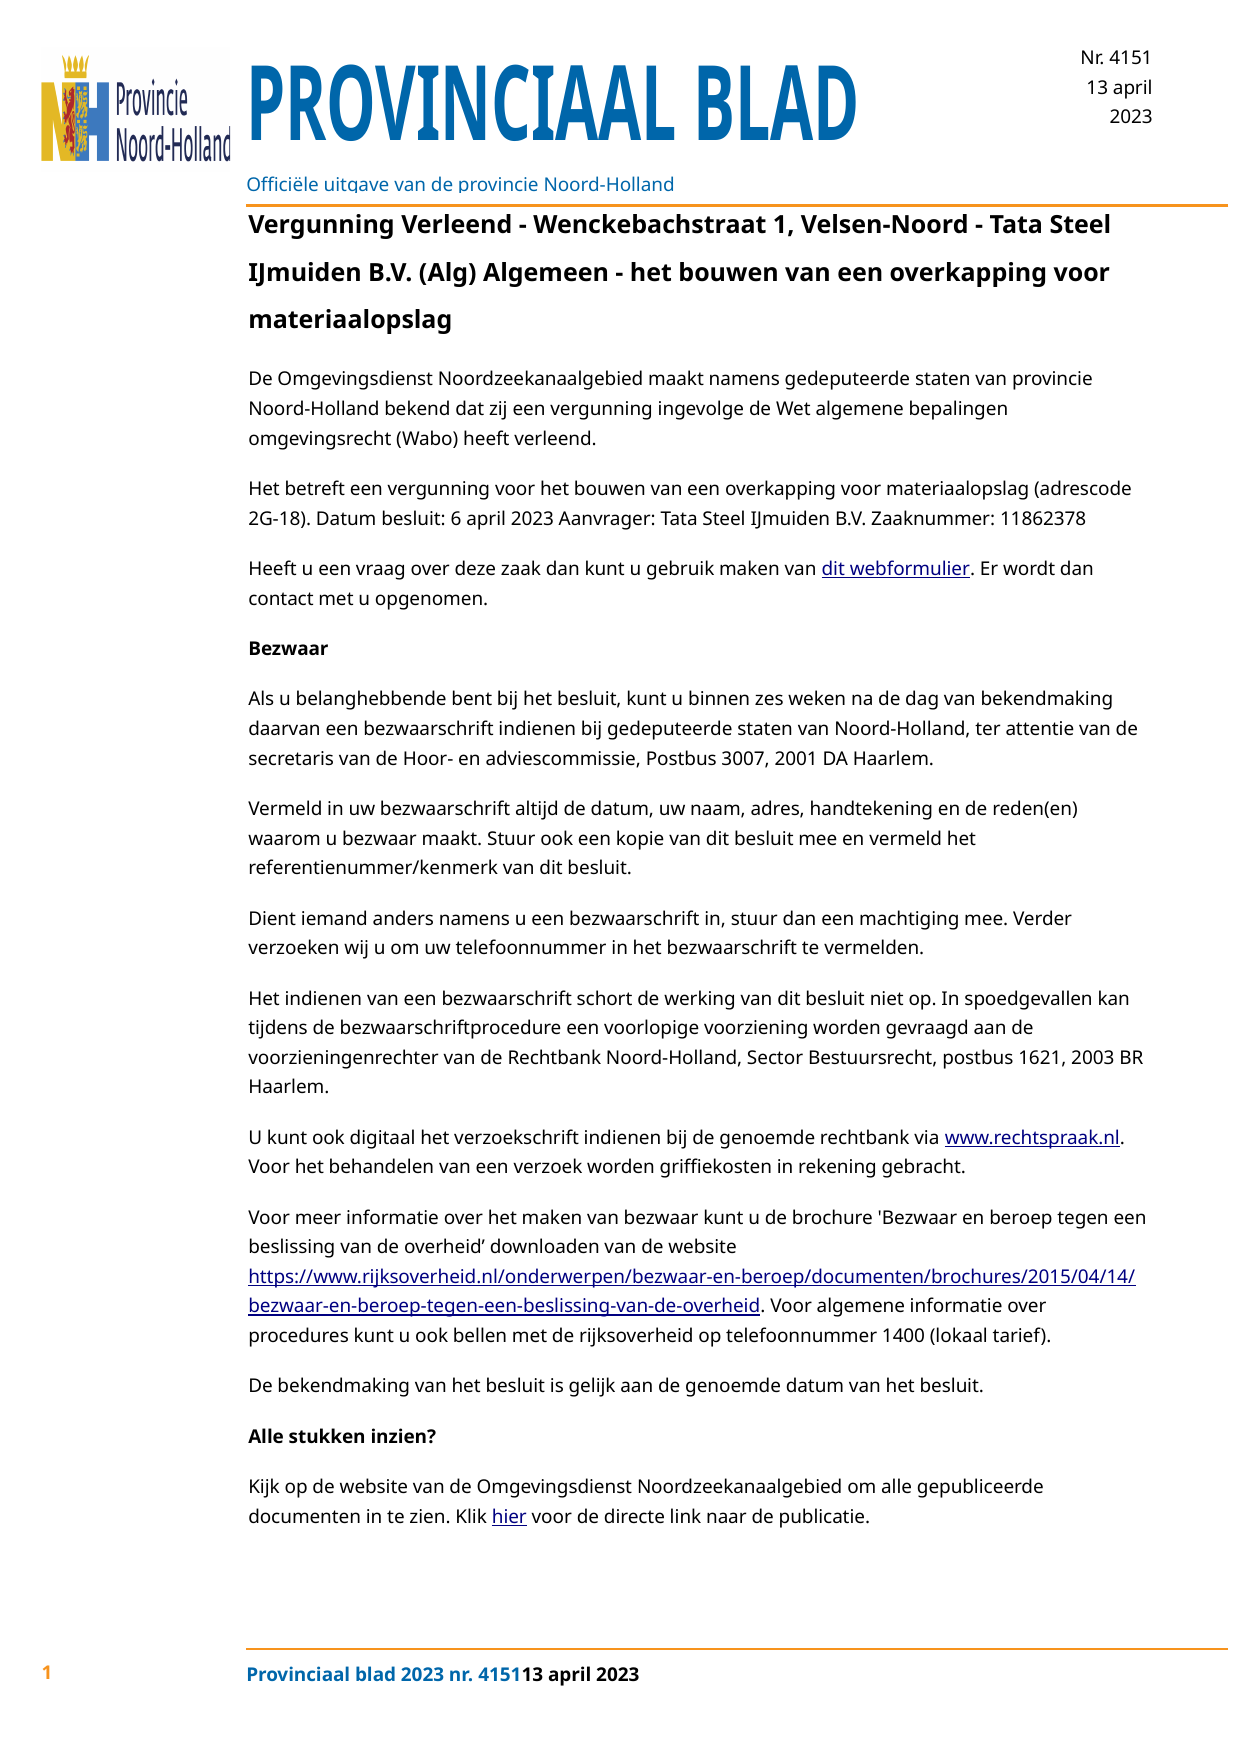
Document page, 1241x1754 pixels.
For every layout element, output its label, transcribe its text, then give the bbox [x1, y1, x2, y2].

picture [41, 47, 231, 172]
text Kijk op de website van de Omgevingsdienst Noordzeekanaalgebied om alle gepubliceerde documenten in te zien. Klik hier voor de directe link naar de publicatie. [248, 1473, 1152, 1529]
text Dient iemand anders namens u een bezwaarschrift in, stuur dan een machtiging mee. Verder verzoeken wij u om uw telefoonnummer in het bezwaarschrift te vermelden. [248, 905, 1152, 960]
text Het indienen van een bezwaarschrift schort de werking van dit besluit niet op. In spoedgevallen kan tijdens de bezwaarschriftprocedure een voorlopige voorziening worden gevraagd aan de voorzieningenrechter van de Rechtbank Noord-Holland, Sector Bestuursrecht, postbus 1621, 2003 BR Haarlem. [248, 985, 1152, 1099]
text Alle stukken inzien? [248, 1423, 1152, 1449]
text Het betreft een vergunning voor het bouwen van een overkapping voor materiaalopslag (adrescode 2G-18). Datum besluit: 6 april 2023 Aanvrager: Tata Steel IJmuiden B.V. Zaaknummer: 11862378 [248, 475, 1152, 530]
text Als u belanghebbende bent bij het besluit, kunt u binnen zes weken na de dag van bekendmaking daarvan een bezwaarschrift indienen bij gedeputeerde staten van Noord-Holland, ter attentie van de secretaris van de Hoor- en adviescommissie, Postbus 3007, 2001 DA Haarlem. [248, 686, 1152, 770]
text De bekendmaking van het besluit is gelijk aan de genoemde datum van het besluit. [248, 1373, 1152, 1398]
text Vergunning Verleend - Wenckebachstraat 1, Velsen-Noord - Tata Steel IJmuiden B.V. (Alg) Algemeen - het bouwen van een overkapping voor materiaalopslag [248, 207, 1152, 336]
text Bezwaar [248, 635, 1152, 661]
text Heeft u een vraag over deze zaak dan kunt u gebruik maken van dit webformulier. Er wordt dan contact met u opgenomen. [248, 555, 1152, 610]
text Vermeld in uw bezwaarschrift altijd de datum, uw naam, adres, handtekening en de reden(en) waarom u bezwaar maakt. Stuur ook een kopie van dit besluit mee en vermeld het referentienummer/kenmerk van dit besluit. [248, 795, 1152, 880]
text Voor meer informatie over het maken van bezwaar kunt u de brochure 'Bezwaar en beroep tegen een beslissing van de overheid’ downloaden van de website https://www.rijksoverheid.nl/onderwerpen/bezwaar-en-beroep/documenten/brochures/2015/04/14/bezwaar-en-beroep-tegen-een-beslissing-van-de-overheid. Voor algemene informatie over procedures kunt u ook bellen met de rijksoverheid op telefoonnummer 1400 (lokaal tarief). [248, 1204, 1152, 1348]
text U kunt ook digitaal het verzoekschrift indienen bij de genoemde rechtbank via www.rechtspraak.nl. Voor het behandelen van een verzoek worden griffiekosten in rekening gebracht. [248, 1124, 1152, 1179]
text De Omgevingsdienst Noordzeekanaalgebied maakt namens gedeputeerde staten van provincie Noord-Holland bekend dat zij een vergunning ingevolge de Wet algemene bepalingen omgevingsrecht (Wabo) heeft verleend. [248, 366, 1152, 450]
